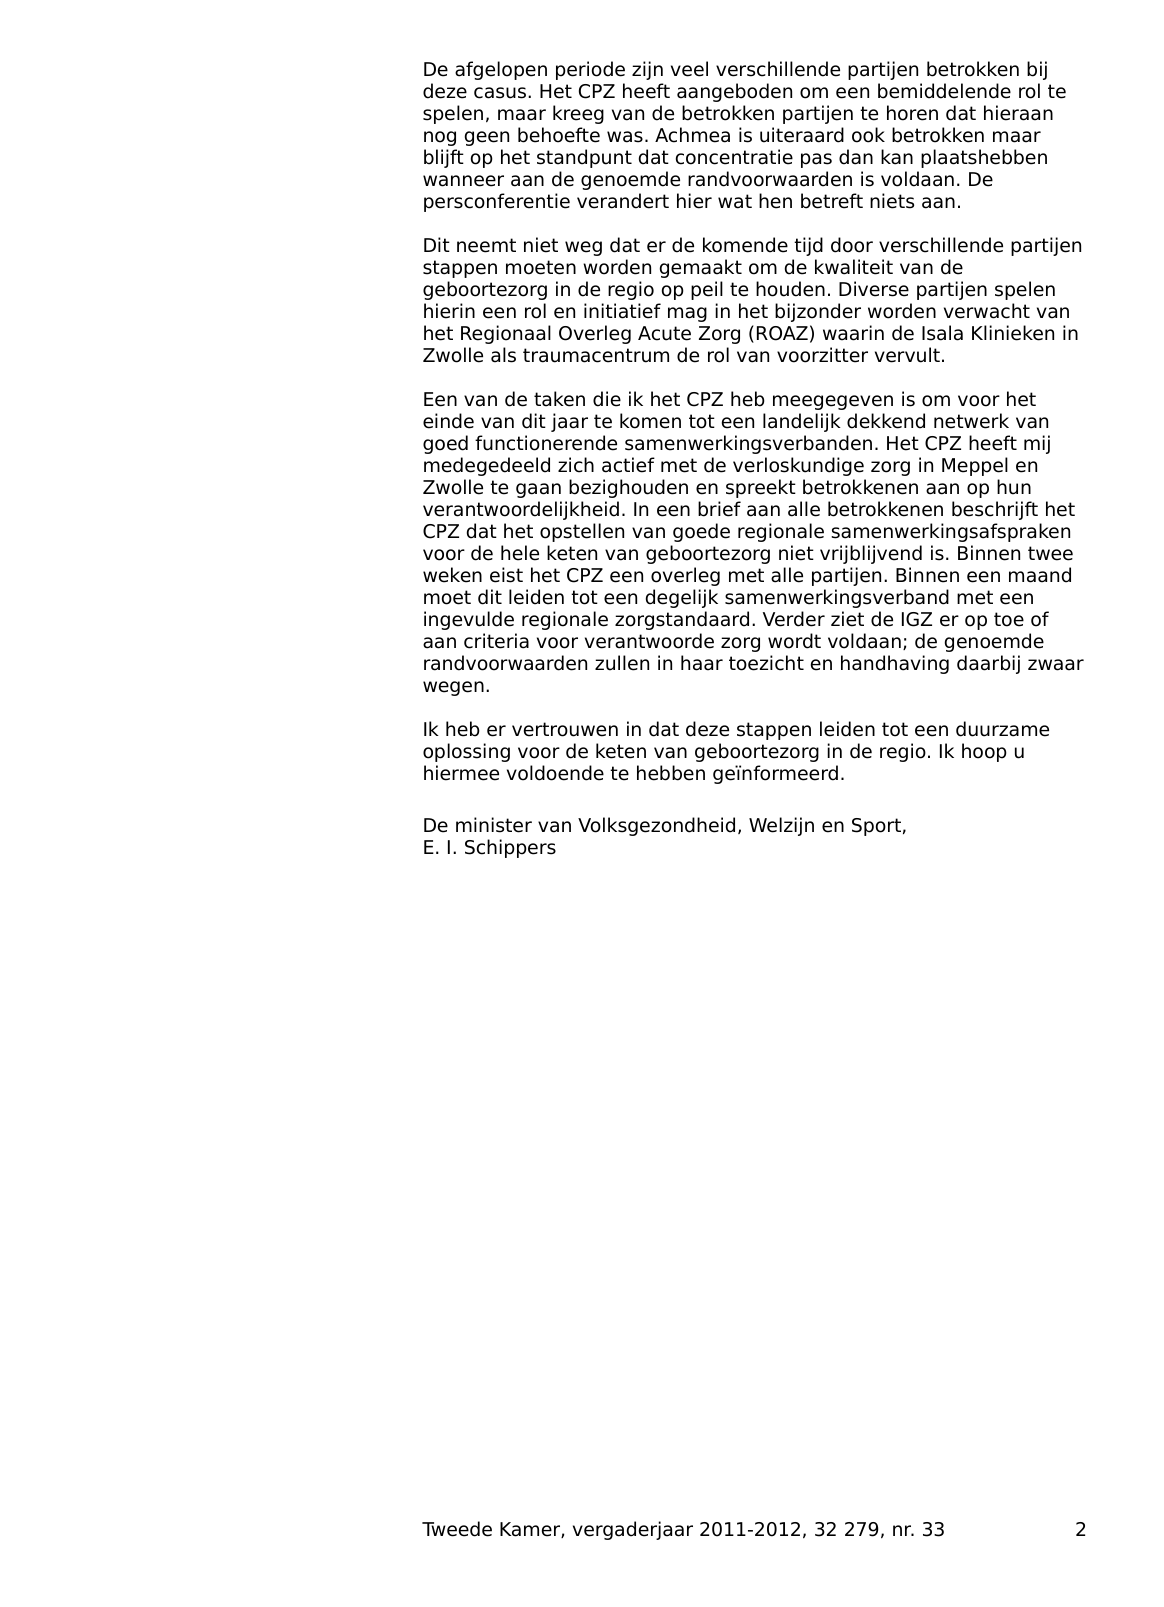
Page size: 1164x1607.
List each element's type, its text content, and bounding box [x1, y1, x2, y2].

text Ik heb er vertrouwen in dat deze stappen leiden tot een duurzame oplossing voor de keten van geboortezorg in de regio. Ik hoop u hiermee voldoende te hebben geïnformeerd. [422, 719, 1087, 785]
text Een van de taken die ik het CPZ heb meegegeven is om voor het einde van dit jaar te komen tot een landelijk dekkend netwerk van goed functionerende samenwerkingsverbanden. Het CPZ heeft mij medegedeeld zich actief met de verloskundige zorg in Meppel en Zwolle te gaan bezighouden en spreekt betrokkenen aan op hun verantwoordelijkheid. In een brief aan alle betrokkenen beschrijft het CPZ dat het opstellen van goede regionale samenwerkingsafspraken voor de hele keten van geboortezorg niet vrijblijvend is. Binnen twee weken eist het CPZ een overleg met alle partijen. Binnen een maand moet dit leiden tot een degelijk samenwerkingsverband met een ingevulde regionale zorgstandaard. Verder ziet de IGZ er op toe of aan criteria voor verantwoorde zorg wordt voldaan; de genoemde randvoorwaarden zullen in haar toezicht en handhaving daarbij zwaar wegen. [422, 389, 1087, 697]
text De afgelopen periode zijn veel verschillende partijen betrokken bij deze casus. Het CPZ heeft aangeboden om een bemiddelende rol te spelen, maar kreeg van de betrokken partijen te horen dat hieraan nog geen behoefte was. Achmea is uiteraard ook betrokken maar blijft op het standpunt dat concentratie pas dan kan plaatshebben wanneer aan de genoemde randvoorwaarden is voldaan. De persconferentie verandert hier wat hen betreft niets aan. [422, 59, 1087, 213]
text De minister van Volksgezondheid, Welzijn en Sport, E. I. Schippers [422, 815, 1087, 859]
text Dit neemt niet weg dat er de komende tijd door verschillende partijen stappen moeten worden gemaakt om de kwaliteit van de geboortezorg in de regio op peil te houden. Diverse partijen spelen hierin een rol en initiatief mag in het bijzonder worden verwacht van het Regionaal Overleg Acute Zorg (ROAZ) waarin de Isala Klinieken in Zwolle als traumacentrum de rol van voorzitter vervult. [422, 235, 1087, 367]
